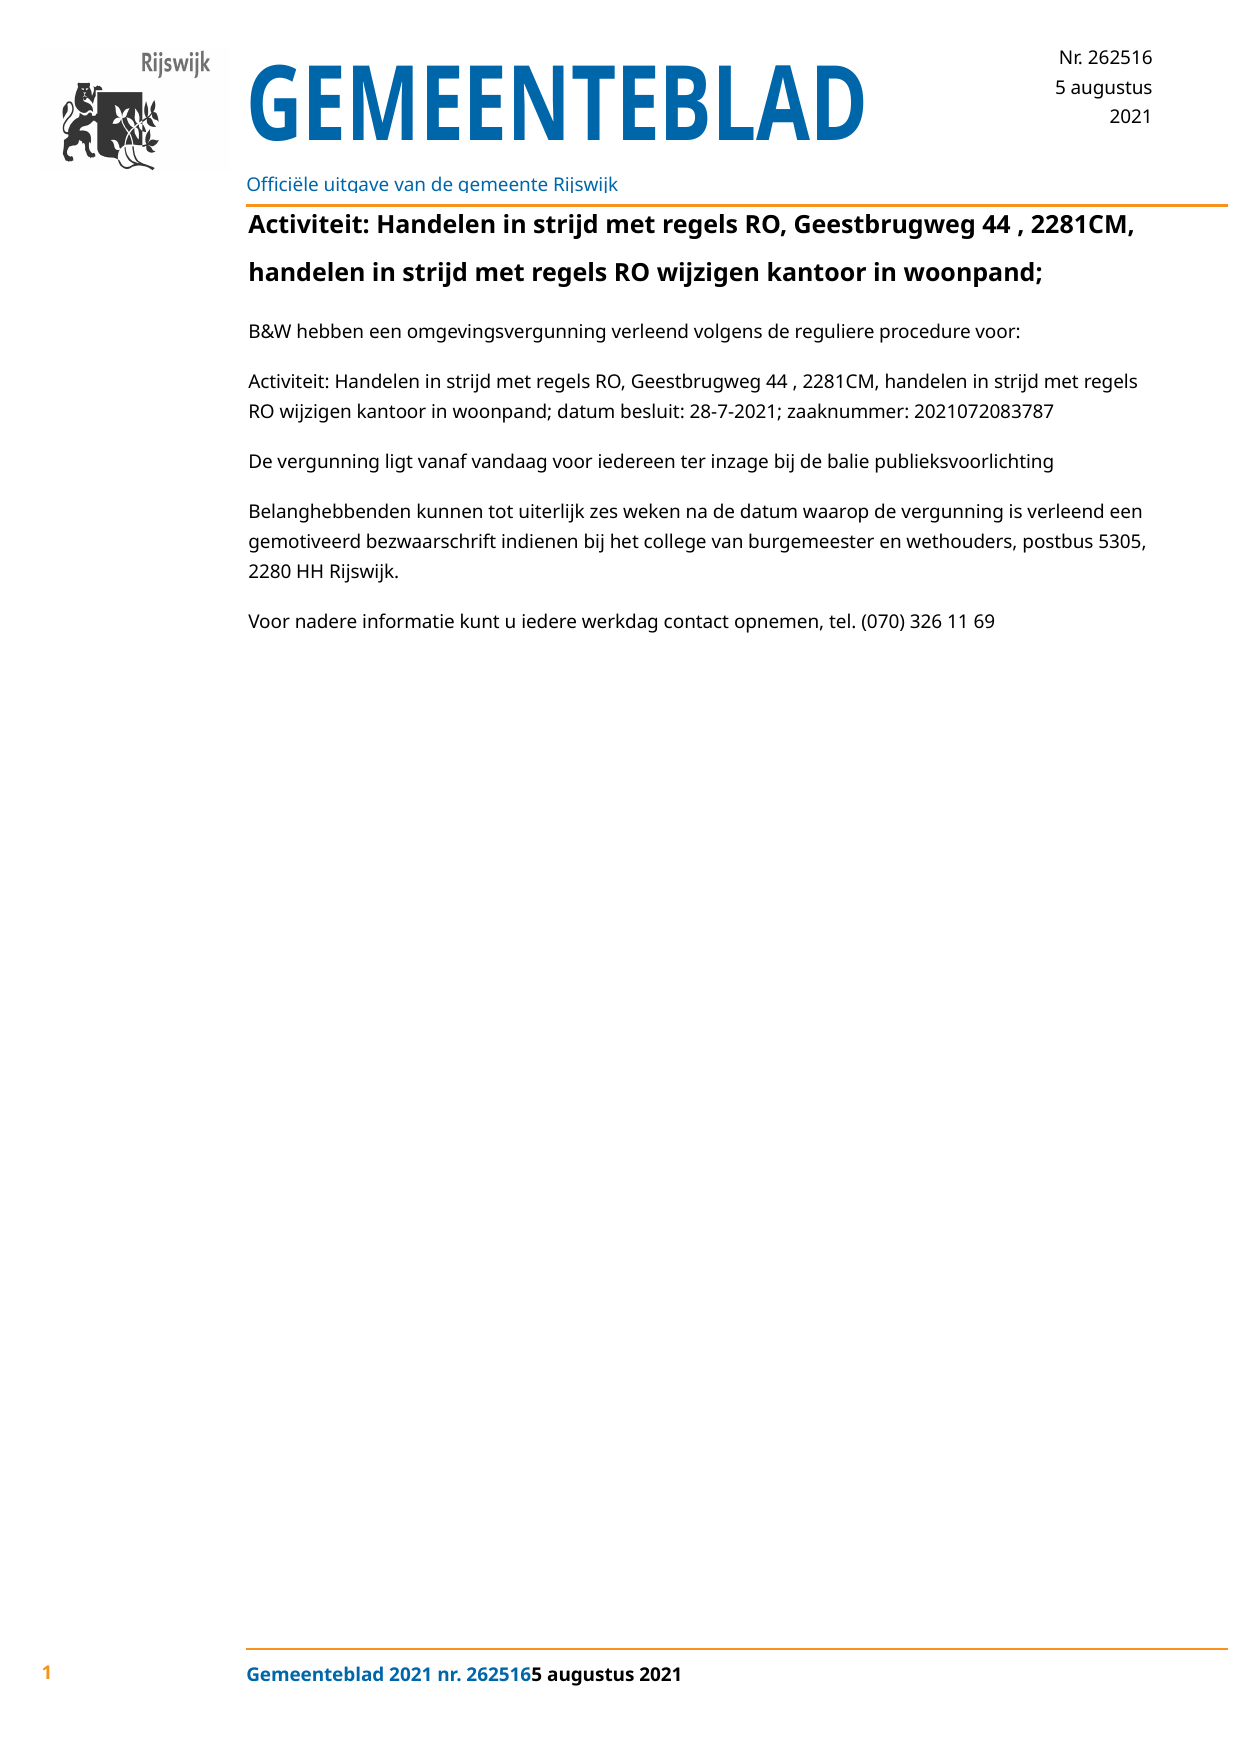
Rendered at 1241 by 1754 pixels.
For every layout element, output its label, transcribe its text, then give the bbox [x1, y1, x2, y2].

text Belanghebbenden kunnen tot uiterlijk zes weken na de datum waarop de vergunning is verleend een gemotiveerd bezwaarschrift indienen bij het college van burgemeester en wethouders, postbus 5305, 2280 HH Rijswijk. [248, 499, 1152, 584]
text De vergunning ligt vanaf vandaag voor iedereen ter inzage bij de balie publieksvoorlichting [248, 448, 1152, 474]
text Activiteit: Handelen in strijd met regels RO, Geestbrugweg 44 , 2281CM, handelen in strijd met regels RO wijzigen kantoor in woonpand; [248, 207, 1152, 288]
text Voor nadere informatie kunt u iedere werkdag contact opnemen, tel. (070) 326 11 69 [248, 608, 1152, 634]
text B&W hebben een omgevingsvergunning verleend volgens de reguliere procedure voor: [248, 318, 1152, 344]
picture [41, 47, 231, 172]
text Activiteit: Handelen in strijd met regels RO, Geestbrugweg 44 , 2281CM, handelen in strijd met regels RO wijzigen kantoor in woonpand; datum besluit: 28-7-2021; zaaknummer: 2021072083787 [248, 368, 1152, 424]
